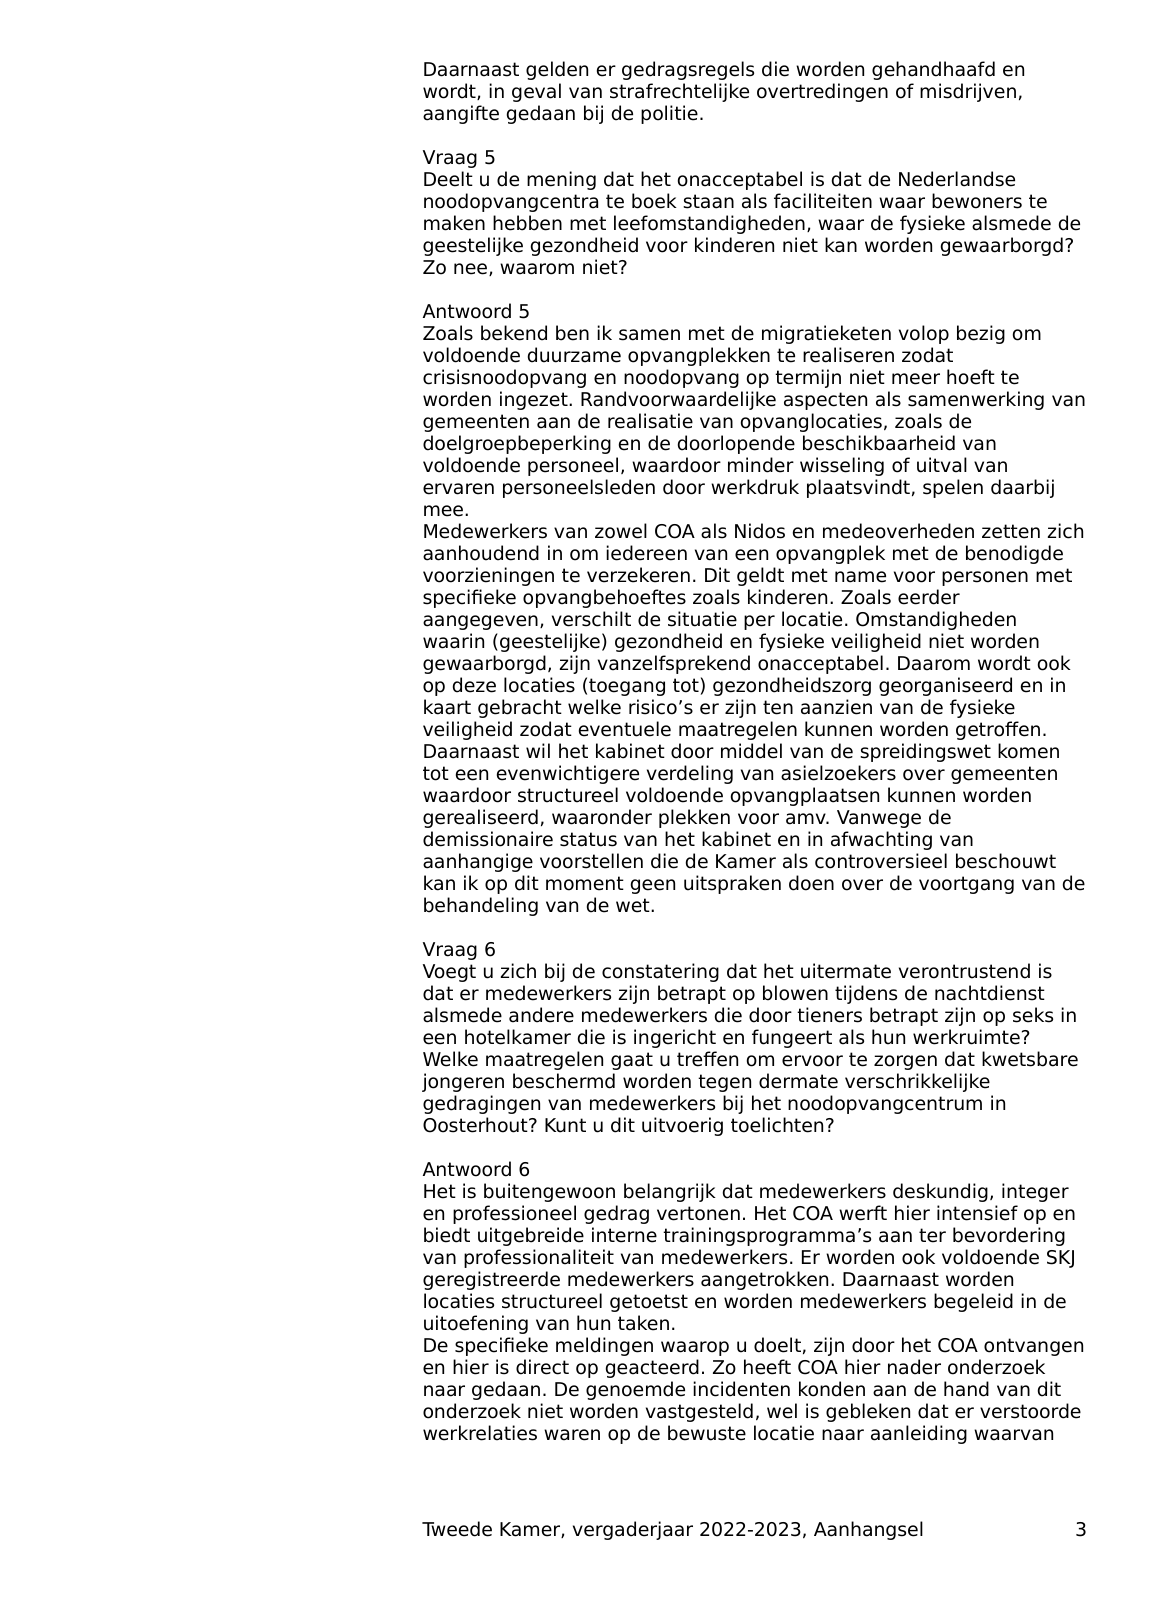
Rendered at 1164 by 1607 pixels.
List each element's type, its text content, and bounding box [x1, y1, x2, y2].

text De specifieke meldingen waarop u doelt, zijn door het COA ontvangen en hier is direct op geacteerd. Zo heeft COA hier nader onderzoek naar gedaan. De genoemde incidenten konden aan de hand van dit onderzoek niet worden vastgesteld, wel is gebleken dat er verstoorde werkrelaties waren op de bewuste locatie naar aanleiding waarvan [422, 1335, 1087, 1444]
text Antwoord 5 [422, 301, 1087, 323]
text Vraag 6 [422, 939, 1087, 961]
text Antwoord 6 [422, 1159, 1087, 1181]
text Vraag 5 [422, 147, 1087, 169]
text Deelt u de mening dat het onacceptabel is dat de Nederlandse noodopvangcentra te boek staan als faciliteiten waar bewoners te maken hebben met leefomstandigheden, waar de fysieke alsmede de geestelijke gezondheid voor kinderen niet kan worden gewaarborgd? Zo nee, waarom niet? [422, 169, 1087, 279]
text Het is buitengewoon belangrijk dat medewerkers deskundig, integer en professioneel gedrag vertonen. Het COA werft hier intensief op en biedt uitgebreide interne trainingsprogramma’s aan ter bevordering van professionaliteit van medewerkers. Er worden ook voldoende SKJ geregistreerde medewerkers aangetrokken. Daarnaast worden locaties structureel getoetst en worden medewerkers begeleid in de uitoefening van hun taken. [422, 1181, 1087, 1335]
text Zoals bekend ben ik samen met de migratieketen volop bezig om voldoende duurzame opvangplekken te realiseren zodat crisisnoodopvang en noodopvang op termijn niet meer hoeft te worden ingezet. Randvoorwaardelijke aspecten als samenwerking van gemeenten aan de realisatie van opvanglocaties, zoals de doelgroepbeperking en de doorlopende beschikbaarheid van voldoende personeel, waardoor minder wisseling of uitval van ervaren personeelsleden door werkdruk plaatsvindt, spelen daarbij mee. [422, 323, 1087, 521]
text Daarnaast wil het kabinet door middel van de spreidingswet komen tot een evenwichtigere verdeling van asielzoekers over gemeenten waardoor structureel voldoende opvangplaatsen kunnen worden gerealiseerd, waaronder plekken voor amv. Vanwege de demissionaire status van het kabinet en in afwachting van aanhangige voorstellen die de Kamer als controversieel beschouwt kan ik op dit moment geen uitspraken doen over de voortgang van de behandeling van de wet. [422, 741, 1087, 917]
text Daarnaast gelden er gedragsregels die worden gehandhaafd en wordt, in geval van strafrechtelijke overtredingen of misdrijven, aangifte gedaan bij de politie. [422, 59, 1087, 125]
text Medewerkers van zowel COA als Nidos en medeoverheden zetten zich aanhoudend in om iedereen van een opvangplek met de benodigde voorzieningen te verzekeren. Dit geldt met name voor personen met specifieke opvangbehoeftes zoals kinderen. Zoals eerder aangegeven, verschilt de situatie per locatie. Omstandigheden waarin (geestelijke) gezondheid en fysieke veiligheid niet worden gewaarborgd, zijn vanzelfsprekend onacceptabel. Daarom wordt ook op deze locaties (toegang tot) gezondheidszorg georganiseerd en in kaart gebracht welke risico’s er zijn ten aanzien van de fysieke veiligheid zodat eventuele maatregelen kunnen worden getroffen. [422, 521, 1087, 741]
text Voegt u zich bij de constatering dat het uitermate verontrustend is dat er medewerkers zijn betrapt op blowen tijdens de nachtdienst alsmede andere medewerkers die door tieners betrapt zijn op seks in een hotelkamer die is ingericht en fungeert als hun werkruimte? Welke maatregelen gaat u treffen om ervoor te zorgen dat kwetsbare jongeren beschermd worden tegen dermate verschrikkelijke gedragingen van medewerkers bij het noodopvangcentrum in Oosterhout? Kunt u dit uitvoerig toelichten? [422, 961, 1087, 1137]
